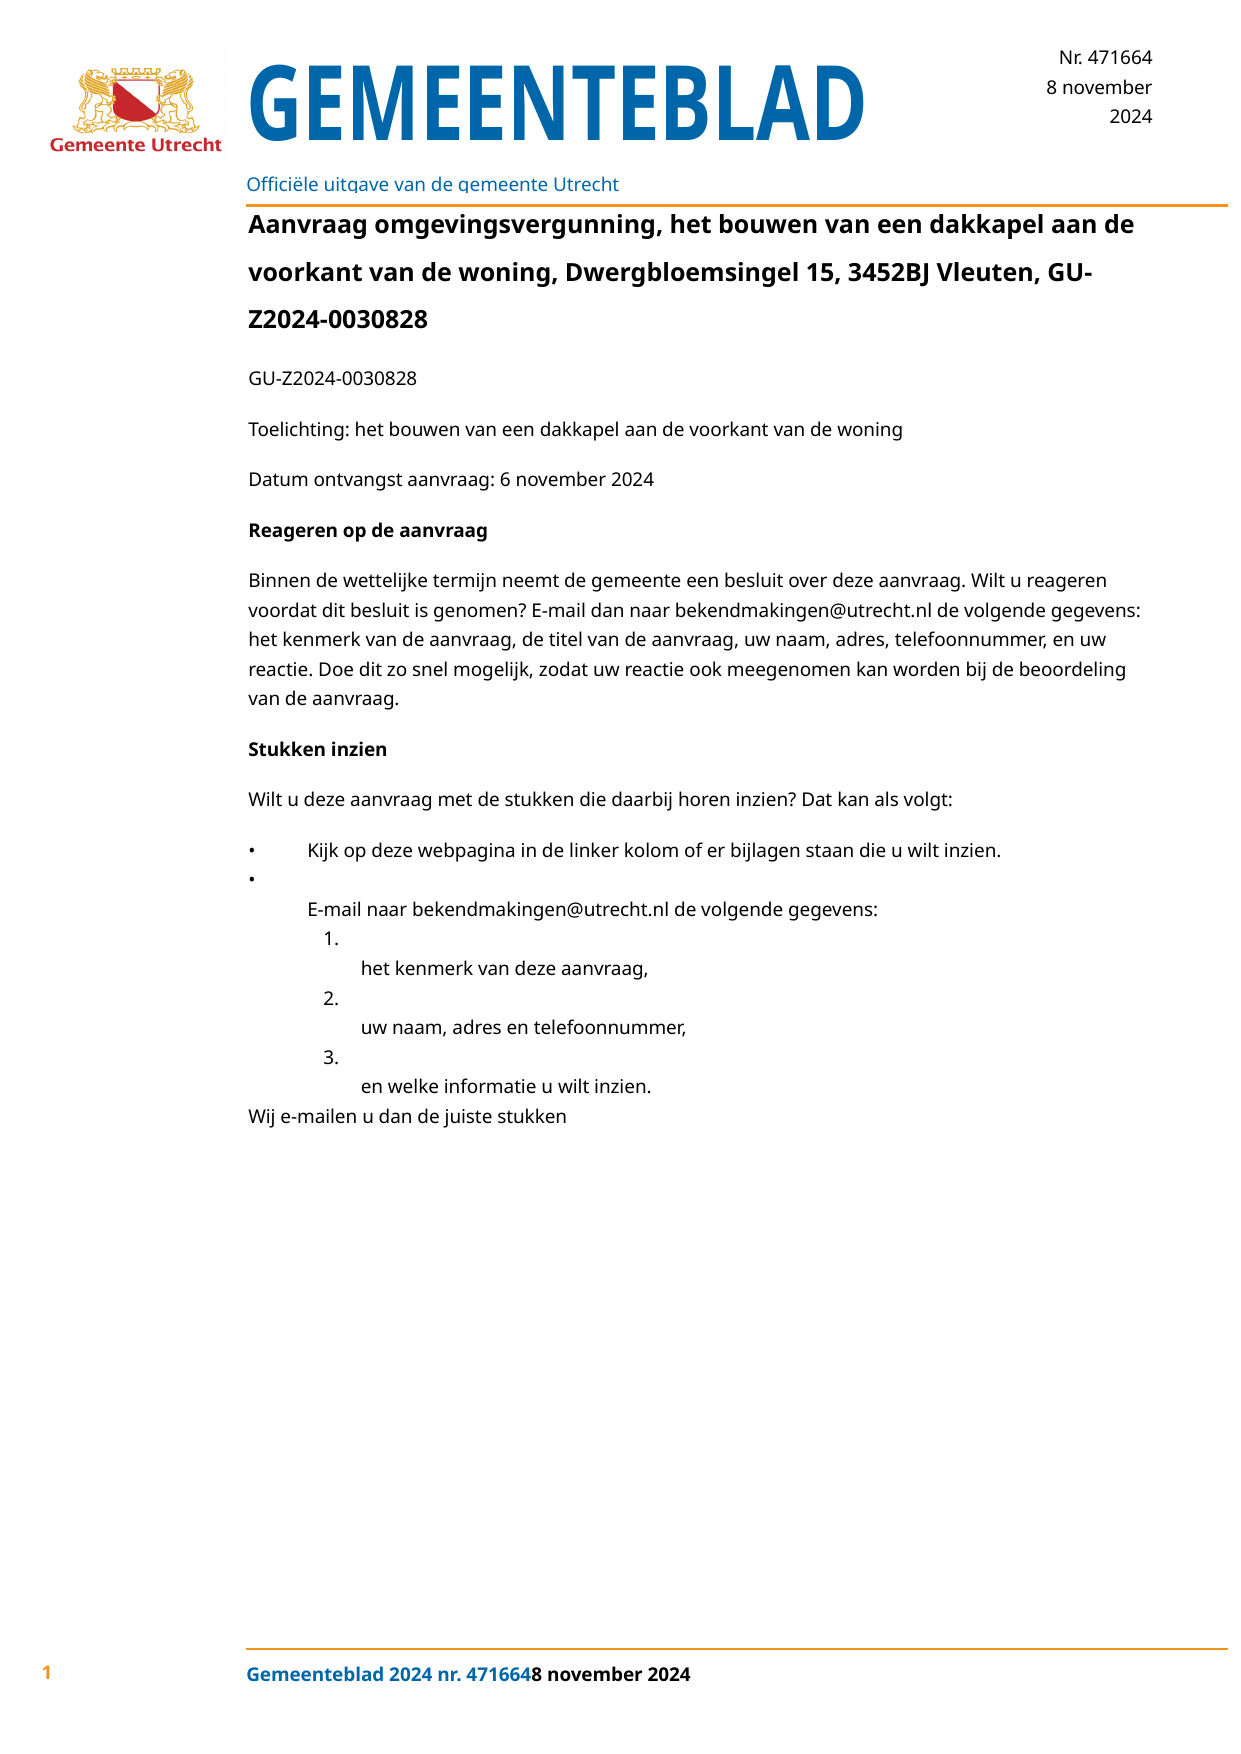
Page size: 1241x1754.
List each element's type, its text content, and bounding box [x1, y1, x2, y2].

text Binnen de wettelijke termijn neemt de gemeente een besluit over deze aanvraag. Wilt u reageren voordat dit besluit is genomen? E-mail dan naar bekendmakingen@utrecht.nl de volgende gegevens: het kenmerk van de aanvraag, de titel van de aanvraag, uw naam, adres, telefoonnummer, en uw reactie. Doe dit zo snel mogelijk, zodat uw reactie ook meegenomen kan worden bij de beoordeling van de aanvraag. [248, 567, 1152, 711]
text Datum ontvangst aanvraag: 6 november 2024 [248, 466, 1152, 492]
text Aanvraag omgevingsvergunning, het bouwen van een dakkapel aan de voorkant van de woning, Dwergbloemsingel 15, 3452BJ Vleuten, GU-Z2024-0030828 [248, 207, 1152, 336]
text GU-Z2024-0030828 [248, 366, 1152, 391]
text Toelichting: het bouwen van een dakkapel aan de voorkant van de woning [248, 416, 1152, 442]
text Wij e-mailen u dan de juiste stukken [248, 1103, 1152, 1129]
list uw naam, adres en telefoonnummer, [323, 1014, 1152, 1040]
list het kenmerk van deze aanvraag, [323, 955, 1152, 981]
text Reageren op de aanvraag [248, 517, 1152, 542]
picture [41, 47, 231, 172]
list E-mail naar bekendmakingen@utrecht.nl de volgende gegevens: [248, 896, 1152, 922]
text Wilt u deze aanvraag met de stukken die daarbij horen inzien? Dat kan als volgt: [248, 786, 1152, 812]
list en welke informatie u wilt inzien. [323, 1073, 1152, 1099]
list Kijk op deze webpagina in de linker kolom of er bijlagen staan die u wilt inzien. [248, 837, 1152, 862]
text Stukken inzien [248, 736, 1152, 762]
